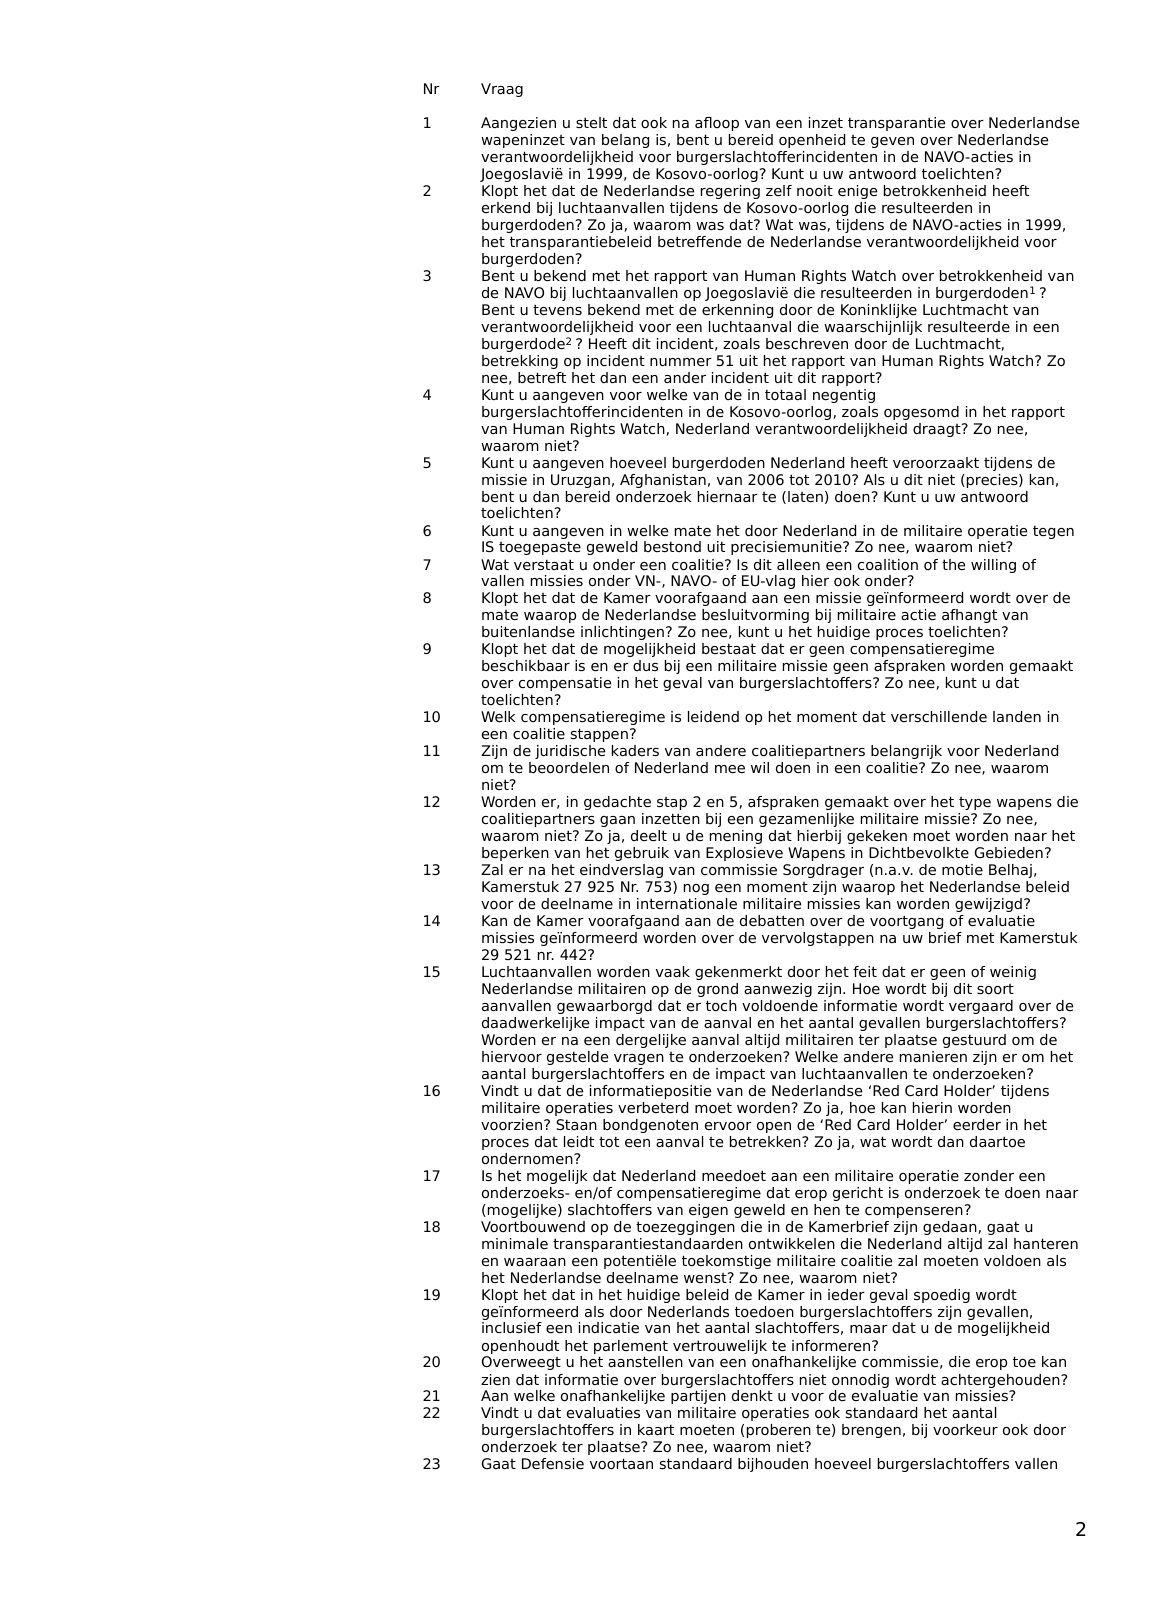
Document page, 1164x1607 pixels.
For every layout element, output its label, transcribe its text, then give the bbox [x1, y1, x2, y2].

table_cell 19 [422, 1286, 475, 1354]
table_cell Is het mogelijk dat Nederland meedoet aan een militaire operatie zonder een onderzoeks- en/of compensatieregime dat erop gericht is onderzoek te doen naar (mogelijke) slachtoffers van eigen geweld en hen te compenseren? [475, 1168, 1087, 1218]
table_cell Overweegt u het aanstellen van een onafhankelijke commissie, die erop toe kan zien dat informatie over burgerslachtoffers niet onnodig wordt achtergehouden? [475, 1354, 1087, 1388]
table_cell 3 [422, 268, 475, 387]
table_cell 21 [422, 1388, 475, 1405]
table_cell Klopt het dat de Kamer voorafgaand aan een missie geïnformeerd wordt over de mate waarop de Nederlandse besluitvorming bij militaire actie afhangt van buitenlandse inlichtingen? Zo nee, kunt u het huidige proces toelichten? [475, 590, 1087, 641]
table_cell Aan welke onafhankelijke partijen denkt u voor de evaluatie van missies? [475, 1388, 1087, 1405]
table_cell Klopt het dat in het huidige beleid de Kamer in ieder geval spoedig wordt geïnformeerd als door Nederlands toedoen burgerslachtoffers zijn gevallen, inclusief een indicatie van het aantal slachtoffers, maar dat u de mogelijkheid openhoudt het parlement vertrouwelijk te informeren? [475, 1286, 1087, 1354]
table_cell Bent u bekend met het rapport van Human Rights Watch over betrokkenheid van de NAVO bij luchtaanvallen op Joegoslavië die resulteerden in burgerdoden1? Bent u tevens bekend met de erkenning door de Koninklijke Luchtmacht van verantwoordelijkheid voor een luchtaanval die waarschijnlijk resulteerde in een burgerdode2? Heeft dit incident, zoals beschreven door de Luchtmacht, betrekking op incident nummer 51 uit het rapport van Human Rights Watch? Zo nee, betreft het dan een ander incident uit dit rapport? [475, 268, 1087, 387]
table_cell 11 [422, 743, 475, 794]
table_cell Vindt u dat evaluaties van militaire operaties ook standaard het aantal burgerslachtoffers in kaart moeten (proberen te) brengen, bij voorkeur ook door onderzoek ter plaatse? Zo nee, waarom niet? [475, 1405, 1087, 1456]
table_cell [422, 98, 475, 115]
table_cell Kunt u aangeven hoeveel burgerdoden Nederland heeft veroorzaakt tijdens de missie in Uruzgan, Afghanistan, van 2006 tot 2010? Als u dit niet (precies) kan, bent u dan bereid onderzoek hiernaar te (laten) doen? Kunt u uw antwoord toelichten? [475, 455, 1087, 522]
table_cell Welk compensatieregime is leidend op het moment dat verschillende landen in een coalitie stappen? [475, 709, 1087, 743]
table_cell 15 [422, 964, 475, 1083]
table_cell 17 [422, 1168, 475, 1218]
table_cell Zijn de juridische kaders van andere coalitiepartners belangrijk voor Nederland om te beoordelen of Nederland mee wil doen in een coalitie? Zo nee, waarom niet? [475, 743, 1087, 794]
table_cell 1 [422, 115, 475, 183]
table_cell 16 [422, 1083, 475, 1168]
table_cell 23 [422, 1456, 475, 1473]
table_cell 14 [422, 913, 475, 964]
table_cell 13 [422, 862, 475, 913]
table_header Vraag [475, 81, 1087, 98]
table_cell Voortbouwend op de toezeggingen die in de Kamerbrief zijn gedaan, gaat u minimale transparantiestandaarden ontwikkelen die Nederland altijd zal hanteren en waaraan een potentiële toekomstige militaire coalitie zal moeten voldoen als het Nederlandse deelname wenst? Zo nee, waarom niet? [475, 1219, 1087, 1286]
table_cell 22 [422, 1405, 475, 1456]
table_cell Gaat Defensie voortaan standaard bijhouden hoeveel burgerslachtoffers vallen [475, 1456, 1087, 1473]
table_cell 12 [422, 794, 475, 862]
table_cell 10 [422, 709, 475, 743]
table_cell Worden er, in gedachte stap 2 en 5, afspraken gemaakt over het type wapens die coalitiepartners gaan inzetten bij een gezamenlijke militaire missie? Zo nee, waarom niet? Zo ja, deelt u de mening dat hierbij gekeken moet worden naar het beperken van het gebruik van Explosieve Wapens in Dichtbevolkte Gebieden? [475, 794, 1087, 862]
table_cell 2 [422, 183, 475, 268]
table_cell 5 [422, 455, 475, 522]
table_cell 9 [422, 641, 475, 709]
table_cell 6 [422, 523, 475, 556]
table_cell Luchtaanvallen worden vaak gekenmerkt door het feit dat er geen of weinig Nederlandse militairen op de grond aanwezig zijn. Hoe wordt bij dit soort aanvallen gewaarborgd dat er toch voldoende informatie wordt vergaard over de daadwerkelijke impact van de aanval en het aantal gevallen burgerslachtoffers? Worden er na een dergelijke aanval altijd militairen ter plaatse gestuurd om de hiervoor gestelde vragen te onderzoeken? Welke andere manieren zijn er om het aantal burgerslachtoffers en de impact van luchtaanvallen te onderzoeken? [475, 964, 1087, 1083]
table_cell Kan de Kamer voorafgaand aan de debatten over de voortgang of evaluatie missies geïnformeerd worden over de vervolgstappen na uw brief met Kamerstuk 29 521 nr. 442? [475, 913, 1087, 964]
table_cell Kunt u aangeven voor welke van de in totaal negentig burgerslachtofferincidenten in de Kosovo-oorlog, zoals opgesomd in het rapport van Human Rights Watch, Nederland verantwoordelijkheid draagt? Zo nee, waarom niet? [475, 387, 1087, 454]
table_cell Vindt u dat de informatiepositie van de Nederlandse ‘Red Card Holder’ tijdens militaire operaties verbeterd moet worden? Zo ja, hoe kan hierin worden voorzien? Staan bondgenoten ervoor open de ‘Red Card Holder’ eerder in het proces dat leidt tot een aanval te betrekken? Zo ja, wat wordt dan daartoe ondernomen? [475, 1083, 1087, 1168]
table_cell 20 [422, 1354, 475, 1388]
table_cell Wat verstaat u onder een coalitie? Is dit alleen een coalition of the willing of vallen missies onder VN-, NAVO- of EU-vlag hier ook onder? [475, 556, 1087, 590]
table_cell [475, 98, 1087, 115]
table_cell 7 [422, 556, 475, 590]
table_cell Klopt het dat de mogelijkheid bestaat dat er geen compensatieregime beschikbaar is en er dus bij een militaire missie geen afspraken worden gemaakt over compensatie in het geval van burgerslachtoffers? Zo nee, kunt u dat toelichten? [475, 641, 1087, 709]
table_cell 8 [422, 590, 475, 641]
table_cell 18 [422, 1219, 475, 1286]
table_cell Klopt het dat de Nederlandse regering zelf nooit enige betrokkenheid heeft erkend bij luchtaanvallen tijdens de Kosovo-oorlog die resulteerden in burgerdoden? Zo ja, waarom was dat? Wat was, tijdens de NAVO-acties in 1999, het transparantiebeleid betreffende de Nederlandse verantwoordelijkheid voor burgerdoden? [475, 183, 1087, 268]
table_cell Kunt u aangeven in welke mate het door Nederland in de militaire operatie tegen IS toegepaste geweld bestond uit precisiemunitie? Zo nee, waarom niet? [475, 523, 1087, 556]
table_cell Zal er na het eindverslag van commissie Sorgdrager (n.a.v. de motie Belhaj, Kamerstuk 27 925 Nr. 753) nog een moment zijn waarop het Nederlandse beleid voor de deelname in internationale militaire missies kan worden gewijzigd? [475, 862, 1087, 913]
table_cell 4 [422, 387, 475, 454]
table_header Nr [422, 81, 475, 98]
table_cell Aangezien u stelt dat ook na afloop van een inzet transparantie over Nederlandse wapeninzet van belang is, bent u bereid openheid te geven over Nederlandse verantwoordelijkheid voor burgerslachtofferincidenten in de NAVO-acties in Joegoslavië in 1999, de Kosovo-oorlog? Kunt u uw antwoord toelichten? [475, 115, 1087, 183]
